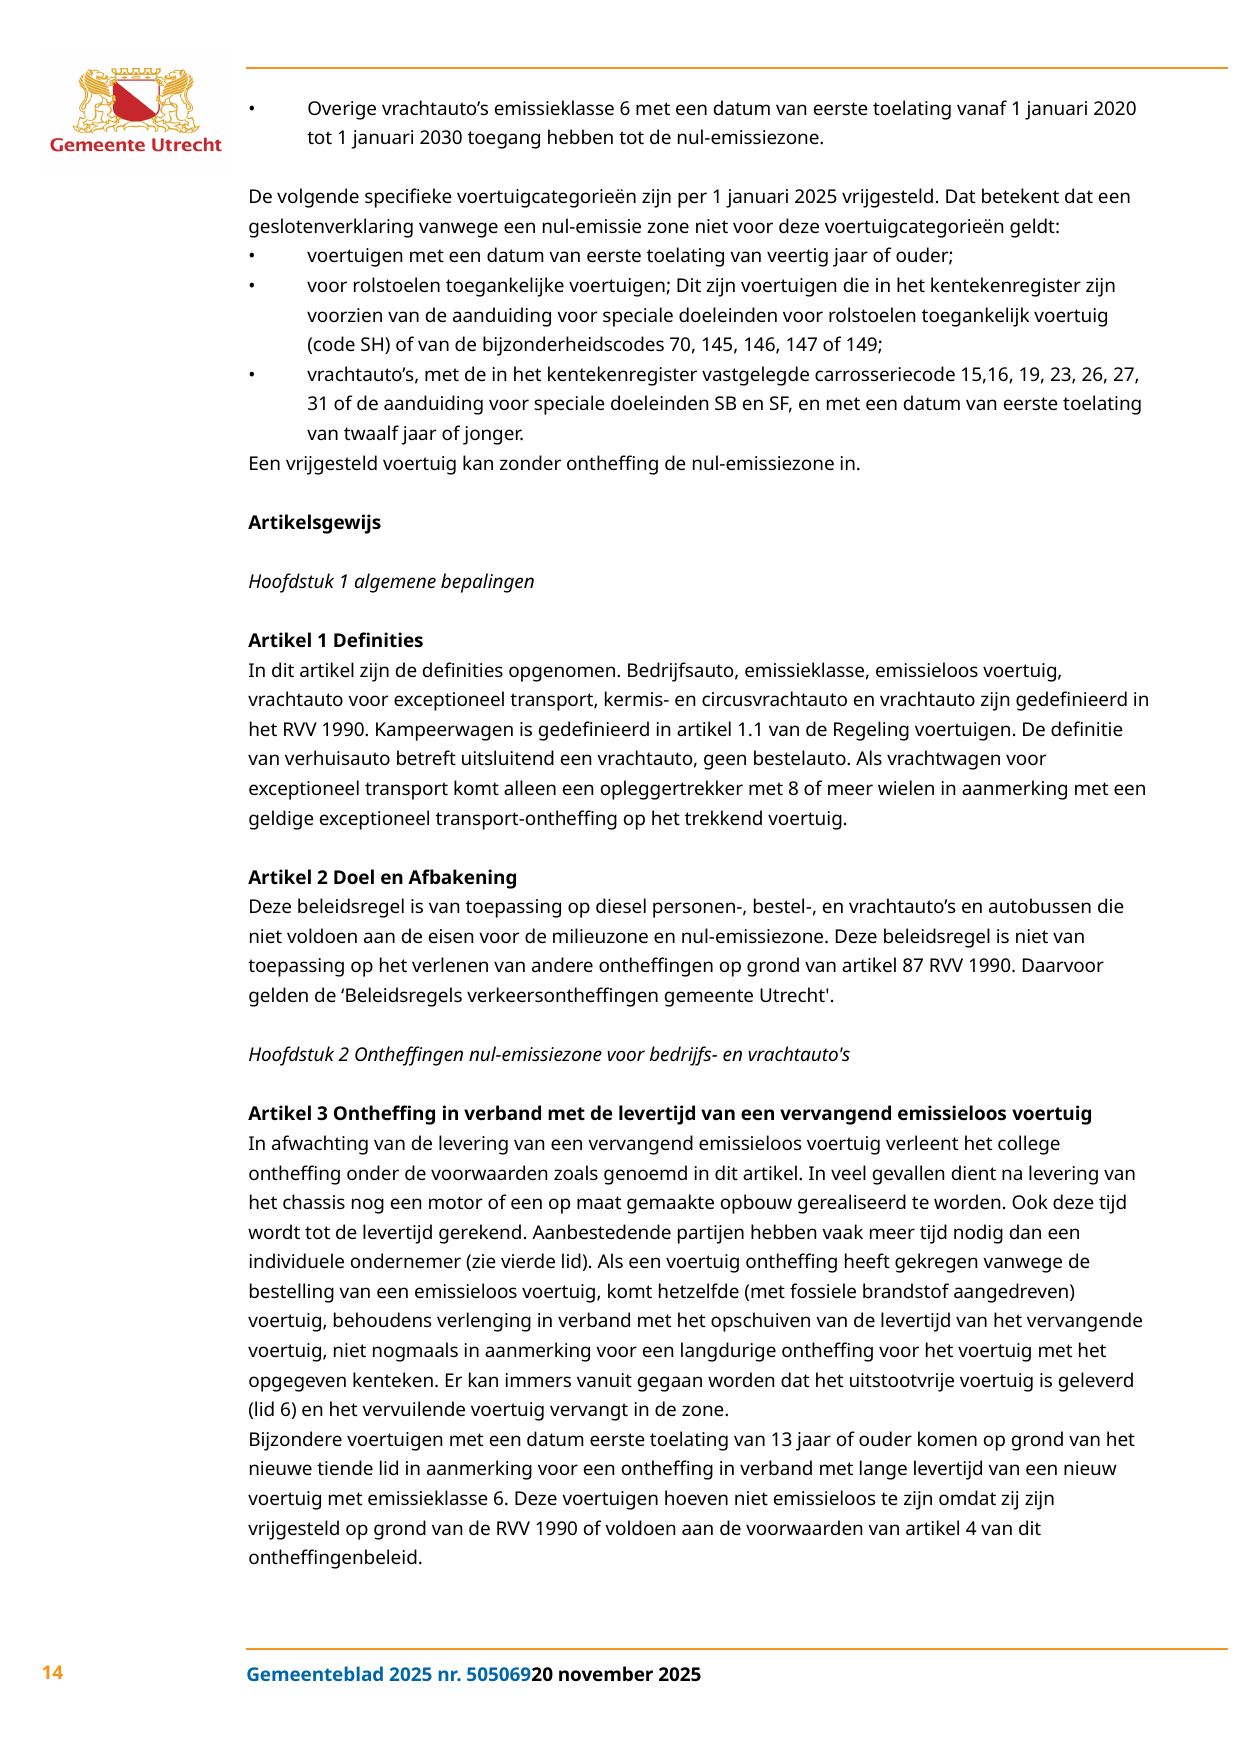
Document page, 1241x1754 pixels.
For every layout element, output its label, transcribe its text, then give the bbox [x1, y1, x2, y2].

list vrachtauto’s, met de in het kentekenregister vastgelegde carrosseriecode 15,16, 19, 23, 26, 27, 31 of de aanduiding voor speciale doeleinden SB en SF, en met een datum van eerste toelating van twaalf jaar of jonger. [248, 361, 1152, 446]
text Artikel 2 Doel en Afbakening [248, 864, 1152, 890]
text Hoofdstuk 1 algemene bepalingen [248, 568, 1152, 594]
picture [41, 47, 231, 172]
text Bijzondere voertuigen met een datum eerste toelating van 13 jaar of ouder komen op grond van het nieuwe tiende lid in aanmerking voor een ontheffing in verband met lange levertijd van een nieuw voertuig met emissieklasse 6. Deze voertuigen hoeven niet emissieloos te zijn omdat zij zijn vrijgesteld op grond van de RVV 1990 of voldoen aan de voorwaarden van artikel 4 van dit ontheffingenbeleid. [248, 1426, 1152, 1570]
text Hoofdstuk 2 Ontheffingen nul-emissiezone voor bedrijfs- en vrachtauto's [248, 1041, 1152, 1067]
text In dit artikel zijn de definities opgenomen. Bedrijfsauto, emissieklasse, emissieloos voertuig, vrachtauto voor exceptioneel transport, kermis- en circusvrachtauto en vrachtauto zijn gedefinieerd in het RVV 1990. Kampeerwagen is gedefinieerd in artikel 1.1 van de Regeling voertuigen. De definitie van verhuisauto betreft uitsluitend een vrachtauto, geen bestelauto. Als vrachtwagen voor exceptioneel transport komt alleen een opleggertrekker met 8 of meer wielen in aanmerking met een geldige exceptioneel transport-ontheffing op het trekkend voertuig. [248, 657, 1152, 831]
list Overige vrachtauto’s emissieklasse 6 met een datum van eerste toelating vanaf 1 januari 2020 tot 1 januari 2030 toegang hebben tot de nul-emissiezone. [248, 95, 1152, 150]
text Artikel 3 Ontheffing in verband met de levertijd van een vervangend emissieloos voertuig [248, 1101, 1152, 1126]
text Artikelsgewijs [248, 509, 1152, 535]
text Deze beleidsregel is van toepassing op diesel personen-, bestel-, en vrachtauto’s en autobussen die niet voldoen aan de eisen voor de milieuzone en nul-emissiezone. Deze beleidsregel is niet van toepassing op het verlenen van andere ontheffingen op grond van artikel 87 RVV 1990. Daarvoor gelden de ‘Beleidsregels verkeersontheffingen gemeente Utrecht'. [248, 893, 1152, 1008]
list voor rolstoelen toegankelijke voertuigen; Dit zijn voertuigen die in het kentekenregister zijn voorzien van de aanduiding voor speciale doeleinden voor rolstoelen toegankelijk voertuig (code SH) of van de bijzonderheidscodes 70, 145, 146, 147 of 149; [248, 272, 1152, 357]
list voertuigen met een datum van eerste toelating van veertig jaar of ouder; [248, 243, 1152, 268]
text Een vrijgesteld voertuig kan zonder ontheffing de nul-emissiezone in. [248, 450, 1152, 476]
text Artikel 1 Definities [248, 627, 1152, 653]
text De volgende specifieke voertuigcategorieën zijn per 1 januari 2025 vrijgesteld. Dat betekent dat een geslotenverklaring vanwege een nul-emissie zone niet voor deze voertuigcategorieën geldt: [248, 183, 1152, 239]
text In afwachting van de levering van een vervangend emissieloos voertuig verleent het college ontheffing onder de voorwaarden zoals genoemd in dit artikel. In veel gevallen dient na levering van het chassis nog een motor of een op maat gemaakte opbouw gerealiseerd te worden. Ook deze tijd wordt tot de levertijd gerekend. Aanbestedende partijen hebben vaak meer tijd nodig dan een individuele ondernemer (zie vierde lid). Als een voertuig ontheffing heeft gekregen vanwege de bestelling van een emissieloos voertuig, komt hetzelfde (met fossiele brandstof aangedreven) voertuig, behoudens verlenging in verband met het opschuiven van de levertijd van het vervangende voertuig, niet nogmaals in aanmerking voor een langdurige ontheffing voor het voertuig met het opgegeven kenteken. Er kan immers vanuit gegaan worden dat het uitstootvrije voertuig is geleverd (lid 6) en het vervuilende voertuig vervangt in de zone. [248, 1130, 1152, 1422]
